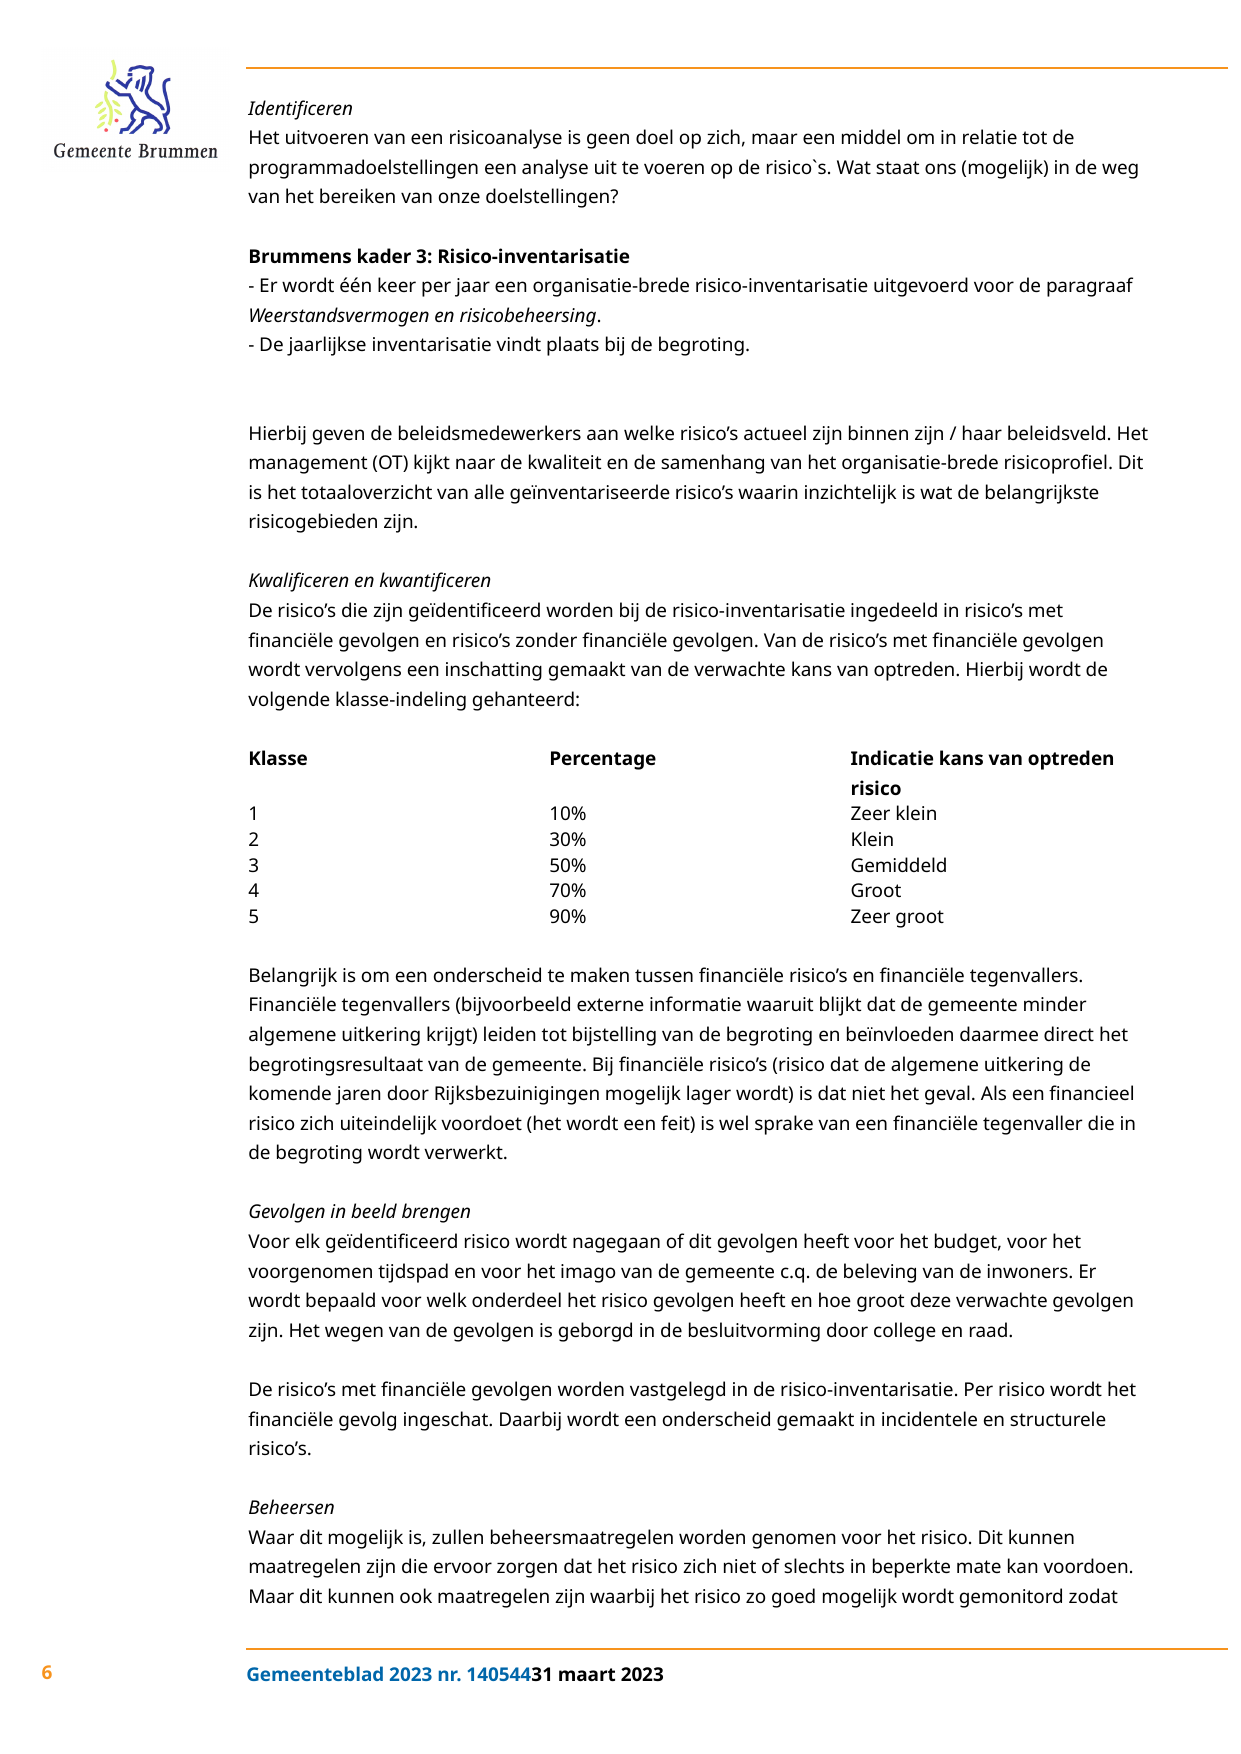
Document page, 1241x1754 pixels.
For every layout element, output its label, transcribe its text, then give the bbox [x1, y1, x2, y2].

text Identificeren [248, 95, 1152, 121]
table_cell Zeer klein [850, 801, 1152, 826]
table_cell 3 [248, 852, 549, 878]
table_cell 50% [549, 852, 850, 878]
table_cell 10% [549, 801, 850, 826]
table_header Klasse [248, 745, 549, 801]
table_cell Zeer groot [850, 904, 1152, 929]
table_cell 70% [549, 878, 850, 903]
table_cell 30% [549, 826, 850, 852]
text Het uitvoeren van een risicoanalyse is geen doel op zich, maar een middel om in relatie tot de programmadoelstellingen een analyse uit te voeren op de risico`s. Wat staat ons (mogelijk) in de weg van het bereiken van onze doelstellingen? [248, 124, 1152, 209]
text Hierbij geven de beleidsmedewerkers aan welke risico’s actueel zijn binnen zijn / haar beleidsveld. Het management (OT) kijkt naar de kwaliteit en de samenhang van het organisatie-brede risicoprofiel. Dit is het totaaloverzicht van alle geïnventariseerde risico’s waarin inzichtelijk is wat de belangrijkste risicogebieden zijn. [248, 420, 1152, 534]
table_cell Klein [850, 826, 1152, 852]
table_cell 1 [248, 801, 549, 826]
table_cell 90% [549, 904, 850, 929]
text Waar dit mogelijk is, zullen beheersmaatregelen worden genomen voor het risico. Dit kunnen maatregelen zijn die ervoor zorgen dat het risico zich niet of slechts in beperkte mate kan voordoen. Maar dit kunnen ook maatregelen zijn waarbij het risico zo goed mogelijk wordt gemonitord zodat [248, 1524, 1152, 1609]
text Beheersen [248, 1494, 1152, 1520]
text Kwalificeren en kwantificeren [248, 568, 1152, 593]
picture [41, 47, 231, 172]
text Belangrijk is om een onderscheid te maken tussen financiële risico’s en financiële tegenvallers. Financiële tegenvallers (bijvoorbeeld externe informatie waaruit blijkt dat de gemeente minder algemene uitkering krijgt) leiden tot bijstelling van de begroting en beïnvloeden daarmee direct het begrotingsresultaat van de gemeente. Bij financiële risico’s (risico dat de algemene uitkering de komende jaren door Rijksbezuinigingen mogelijk lager wordt) is dat niet het geval. Als een financieel risico zich uiteindelijk voordoet (het wordt een feit) is wel sprake van een financiële tegenvaller die in de begroting wordt verwerkt. [248, 962, 1152, 1165]
text Gevolgen in beeld brengen [248, 1199, 1152, 1224]
table_header Percentage [549, 745, 850, 801]
text De risico’s die zijn geïdentificeerd worden bij de risico-inventarisatie ingedeeld in risico’s met financiële gevolgen en risico’s zonder financiële gevolgen. Van de risico’s met financiële gevolgen wordt vervolgens een inschatting gemaakt van de verwachte kans van optreden. Hierbij wordt de volgende klasse-indeling gehanteerd: [248, 597, 1152, 712]
table_cell Gemiddeld [850, 852, 1152, 878]
table_header Brummens kader 3: Risico-inventarisatie - Er wordt één keer per jaar een organisatie-brede risico-inventarisatie uitgevoerd voor de paragraaf Weerstandsvermogen en risicobeheersing. - De jaarlijkse inventarisatie vindt plaats bij de begroting. [248, 243, 1152, 387]
table_cell 5 [248, 904, 549, 929]
table_cell 4 [248, 878, 549, 903]
table_header Indicatie kans van optreden risico [850, 745, 1152, 801]
table_cell 2 [248, 826, 549, 852]
text De risico’s met financiële gevolgen worden vastgelegd in de risico-inventarisatie. Per risico wordt het financiële gevolg ingeschat. Daarbij wordt een onderscheid gemaakt in incidentele en structurele risico’s. [248, 1376, 1152, 1461]
text Voor elk geïdentificeerd risico wordt nagegaan of dit gevolgen heeft voor het budget, voor het voorgenomen tijdspad en voor het imago van de gemeente c.q. de beleving van de inwoners. Er wordt bepaald voor welk onderdeel het risico gevolgen heeft en hoe groot deze verwachte gevolgen zijn. Het wegen van de gevolgen is geborgd in de besluitvorming door college en raad. [248, 1228, 1152, 1343]
table_cell Groot [850, 878, 1152, 903]
